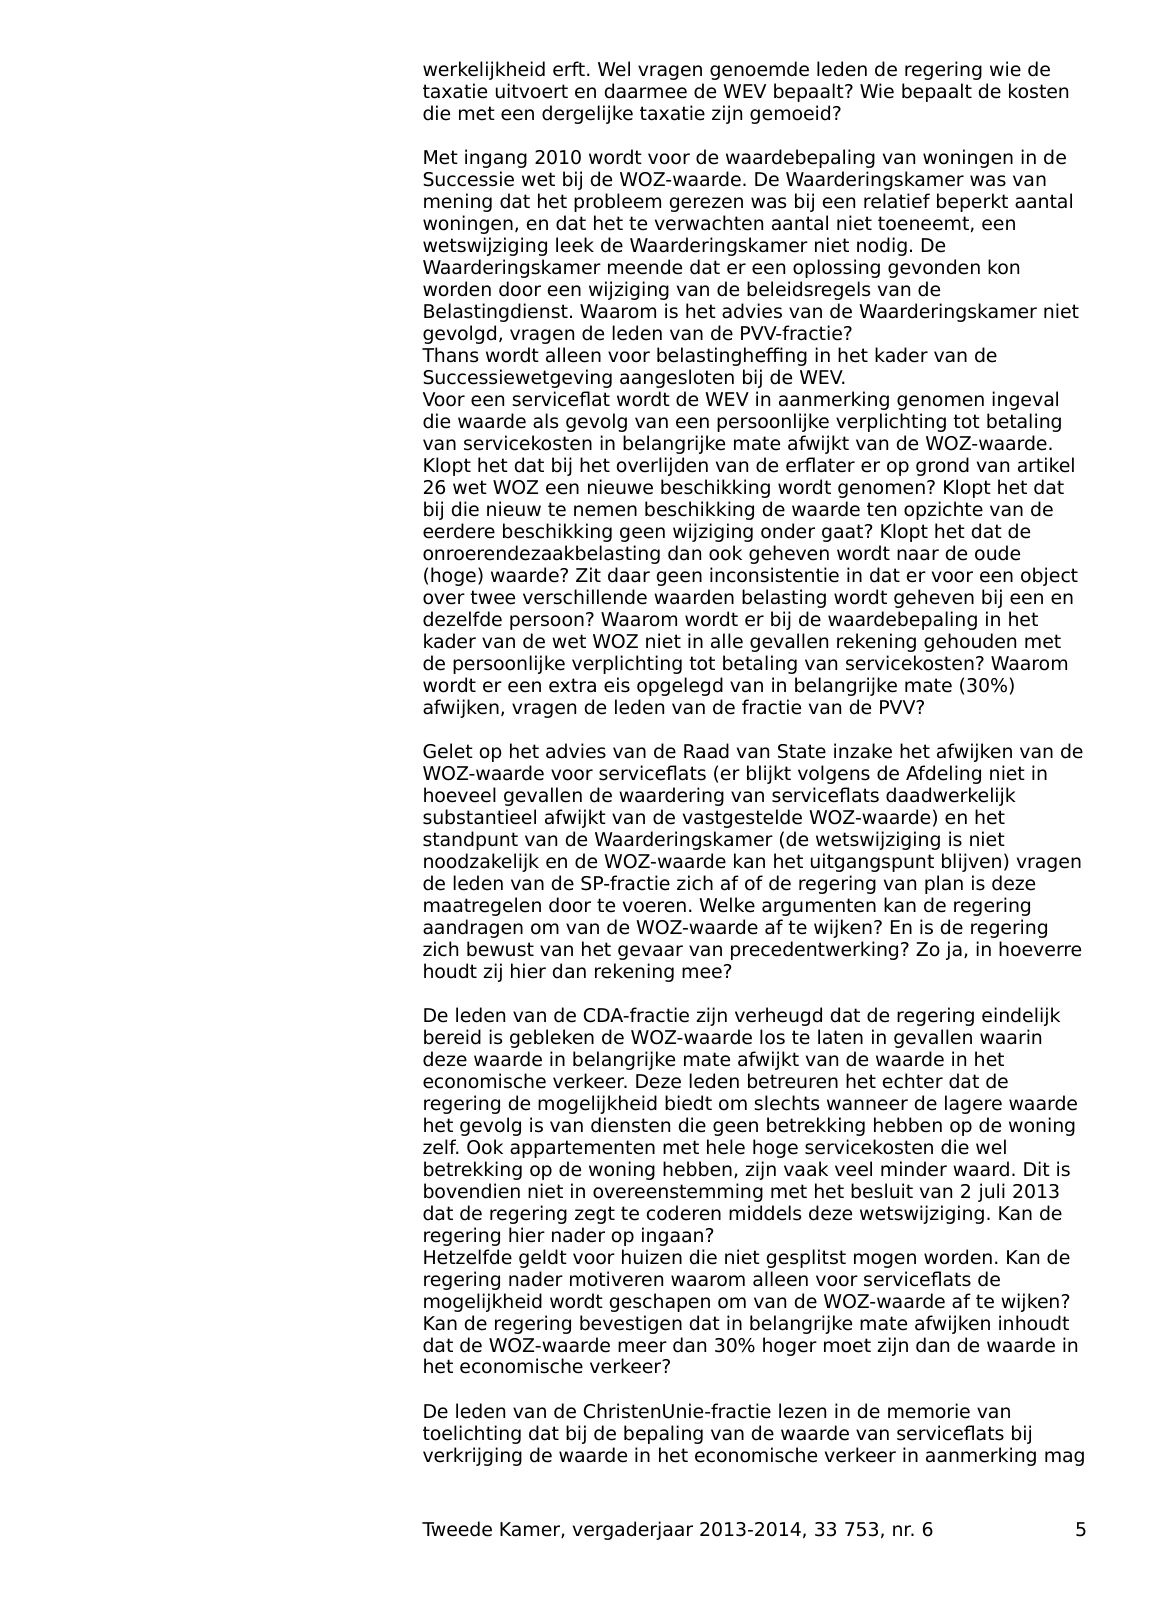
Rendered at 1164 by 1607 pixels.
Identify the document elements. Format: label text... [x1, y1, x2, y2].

text Gelet op het advies van de Raad van State inzake het afwijken van de WOZ-waarde voor serviceflats (er blijkt volgens de Afdeling niet in hoeveel gevallen de waardering van serviceflats daadwerkelijk substantieel afwijkt van de vastgestelde WOZ-waarde) en het standpunt van de Waarderingskamer (de wetswijziging is niet noodzakelijk en de WOZ-waarde kan het uitgangspunt blijven) vragen de leden van de SP-fractie zich af of de regering van plan is deze maatregelen door te voeren. Welke argumenten kan de regering aandragen om van de WOZ-waarde af te wijken? En is de regering zich bewust van het gevaar van precedentwerking? Zo ja, in hoeverre houdt zij hier dan rekening mee? [422, 741, 1087, 983]
text Voor een serviceflat wordt de WEV in aanmerking genomen ingeval die waarde als gevolg van een persoonlijke verplichting tot betaling van servicekosten in belangrijke mate afwijkt van de WOZ-waarde. Klopt het dat bij het overlijden van de erflater er op grond van artikel 26 wet WOZ een nieuwe beschikking wordt genomen? Klopt het dat bij die nieuw te nemen beschikking de waarde ten opzichte van de eerdere beschikking geen wijziging onder gaat? Klopt het dat de onroerendezaakbelasting dan ook geheven wordt naar de oude (hoge) waarde? Zit daar geen inconsistentie in dat er voor een object over twee verschillende waarden belasting wordt geheven bij een en dezelfde persoon? Waarom wordt er bij de waardebepaling in het kader van de wet WOZ niet in alle gevallen rekening gehouden met de persoonlijke verplichting tot betaling van servicekosten? Waarom wordt er een extra eis opgelegd van in belangrijke mate (30%) afwijken, vragen de leden van de fractie van de PVV? [422, 389, 1087, 719]
text Hetzelfde geldt voor huizen die niet gesplitst mogen worden. Kan de regering nader motiveren waarom alleen voor serviceflats de mogelijkheid wordt geschapen om van de WOZ-waarde af te wijken? [422, 1247, 1087, 1312]
text werkelijkheid erft. Wel vragen genoemde leden de regering wie de taxatie uitvoert en daarmee de WEV bepaalt? Wie bepaalt de kosten die met een dergelijke taxatie zijn gemoeid? [422, 59, 1087, 125]
text Kan de regering bevestigen dat in belangrijke mate afwijken inhoudt dat de WOZ-waarde meer dan 30% hoger moet zijn dan de waarde in het economische verkeer? [422, 1312, 1087, 1378]
text De leden van de CDA-fractie zijn verheugd dat de regering eindelijk bereid is gebleken de WOZ-waarde los te laten in gevallen waarin deze waarde in belangrijke mate afwijkt van de waarde in het economische verkeer. Deze leden betreuren het echter dat de regering de mogelijkheid biedt om slechts wanneer de lagere waarde het gevolg is van diensten die geen betrekking hebben op de woning zelf. Ook appartementen met hele hoge servicekosten die wel betrekking op de woning hebben, zijn vaak veel minder waard. Dit is bovendien niet in overeenstemming met het besluit van 2 juli 2013 dat de regering zegt te coderen middels deze wetswijziging. Kan de regering hier nader op ingaan? [422, 1005, 1087, 1247]
text Thans wordt alleen voor belastingheffing in het kader van de Successiewetgeving aangesloten bij de WEV. [422, 345, 1087, 389]
text Met ingang 2010 wordt voor de waardebepaling van woningen in de Successie wet bij de WOZ-waarde. De Waarderingskamer was van mening dat het probleem gerezen was bij een relatief beperkt aantal woningen, en dat het te verwachten aantal niet toeneemt, een wetswijziging leek de Waarderingskamer niet nodig. De Waarderingskamer meende dat er een oplossing gevonden kon worden door een wijziging van de beleidsregels van de Belastingdienst. Waarom is het advies van de Waarderingskamer niet gevolgd, vragen de leden van de PVV-fractie? [422, 147, 1087, 345]
text De leden van de ChristenUnie-fractie lezen in de memorie van toelichting dat bij de bepaling van de waarde van serviceflats bij verkrijging de waarde in het economische verkeer in aanmerking mag [422, 1401, 1087, 1467]
